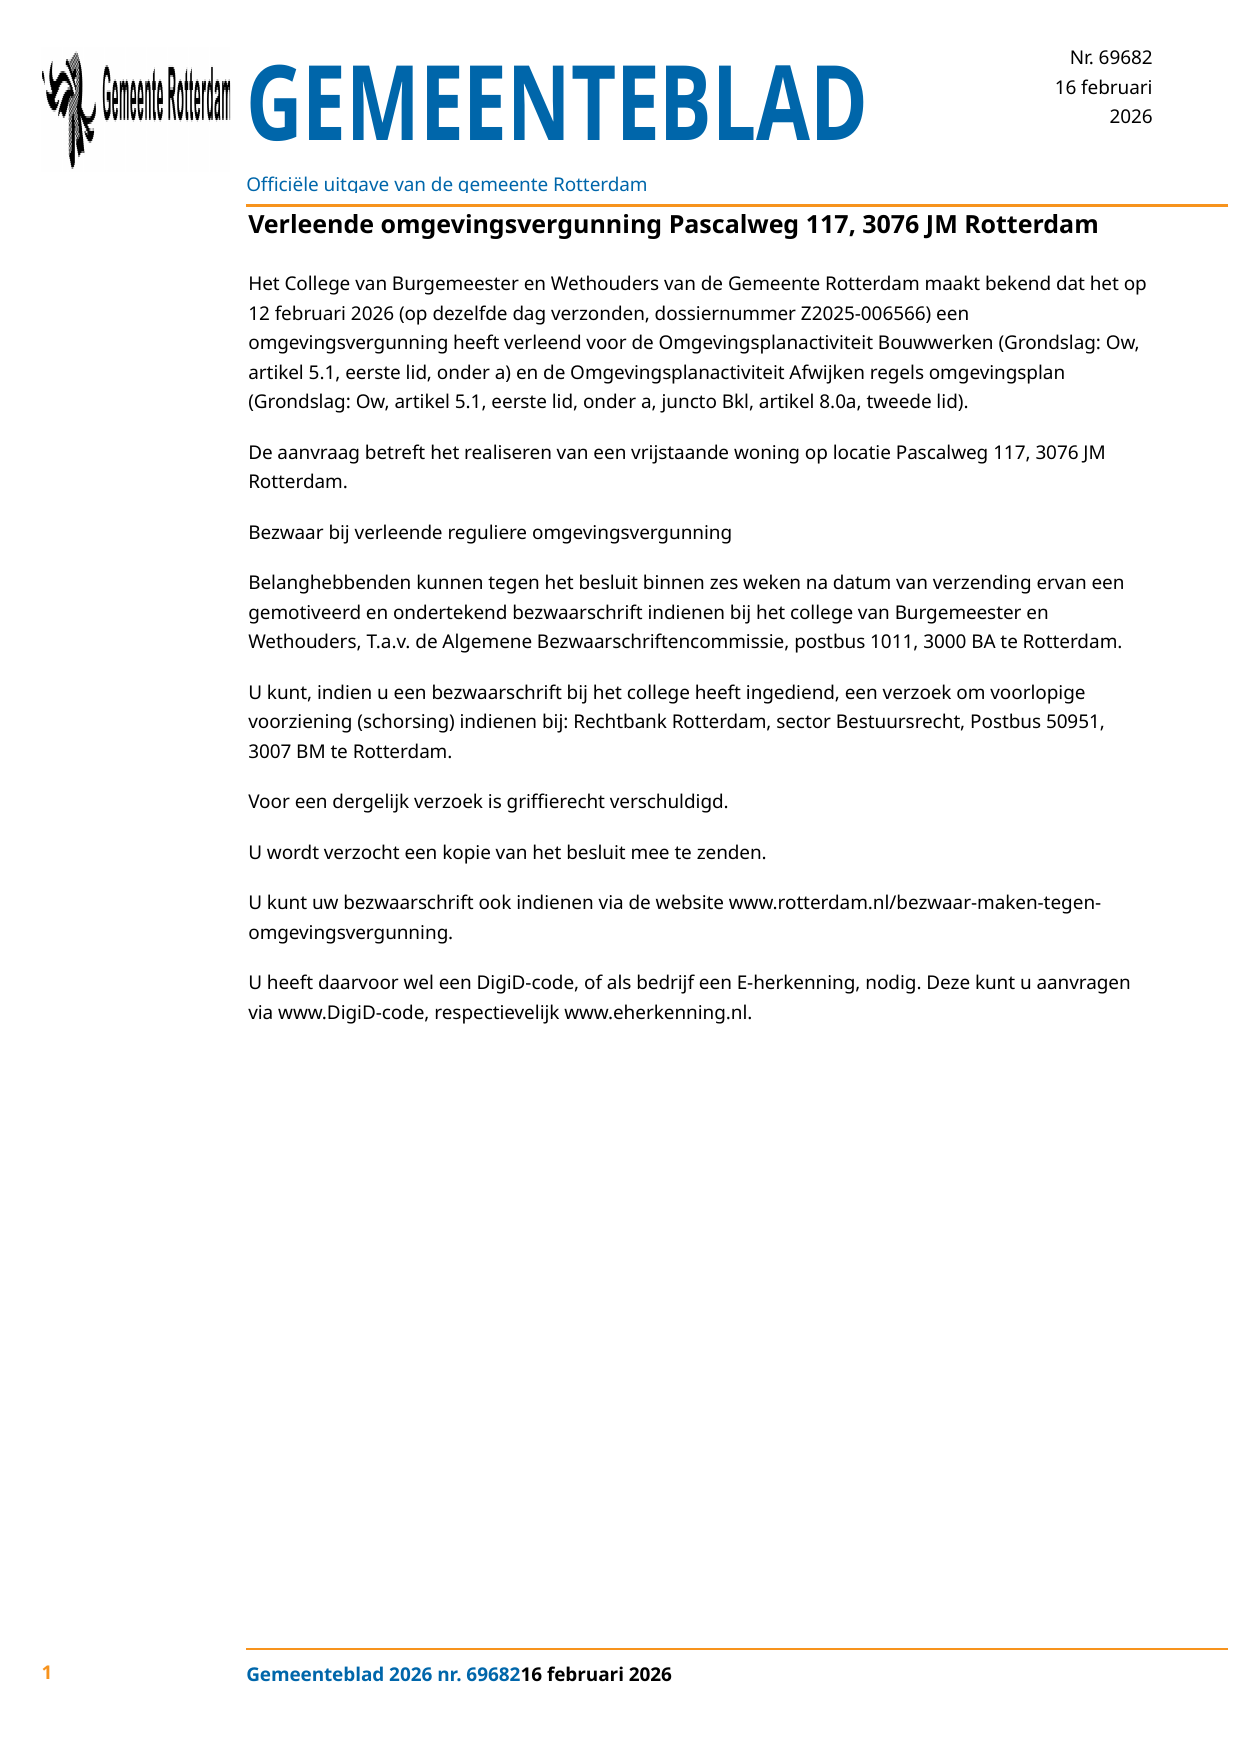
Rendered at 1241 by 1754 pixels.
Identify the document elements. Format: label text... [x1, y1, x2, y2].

text U kunt uw bezwaarschrift ook indienen via de website www.rotterdam.nl/bezwaar-maken-tegen-omgevingsvergunning. [248, 889, 1152, 945]
picture [41, 47, 231, 172]
text U wordt verzocht een kopie van het besluit mee te zenden. [248, 839, 1152, 865]
text Verleende omgevingsvergunning Pascalweg 117, 3076 JM Rotterdam [248, 207, 1152, 241]
text U kunt, indien u een bezwaarschrift bij het college heeft ingediend, een verzoek om voorlopige voorziening (schorsing) indienen bij: Rechtbank Rotterdam, sector Bestuursrecht, Postbus 50951, 3007 BM te Rotterdam. [248, 679, 1152, 764]
text De aanvraag betreft het realiseren van een vrijstaande woning op locatie Pascalweg 117, 3076 JM Rotterdam. [248, 439, 1152, 494]
text Het College van Burgemeester en Wethouders van de Gemeente Rotterdam maakt bekend dat het op 12 februari 2026 (op dezelfde dag verzonden, dossiernummer Z2025-006566) een omgevingsvergunning heeft verleend voor de Omgevingsplanactiviteit Bouwwerken (Grondslag: Ow, artikel 5.1, eerste lid, onder a) en de Omgevingsplanactiviteit Afwijken regels omgevingsplan (Grondslag: Ow, artikel 5.1, eerste lid, onder a, juncto Bkl, artikel 8.0a, tweede lid). [248, 270, 1152, 414]
text Bezwaar bij verleende reguliere omgevingsvergunning [248, 519, 1152, 545]
text Belanghebbenden kunnen tegen het besluit binnen zes weken na datum van verzending ervan een gemotiveerd en ondertekend bezwaarschrift indienen bij het college van Burgemeester en Wethouders, T.a.v. de Algemene Bezwaarschriftencommissie, postbus 1011, 3000 BA te Rotterdam. [248, 569, 1152, 654]
text Voor een dergelijk verzoek is griffierecht verschuldigd. [248, 789, 1152, 814]
text U heeft daarvoor wel een DigiD-code, of als bedrijf een E-herkenning, nodig. Deze kunt u aanvragen via www.DigiD-code, respectievelijk www.eherkenning.nl. [248, 969, 1152, 1025]
